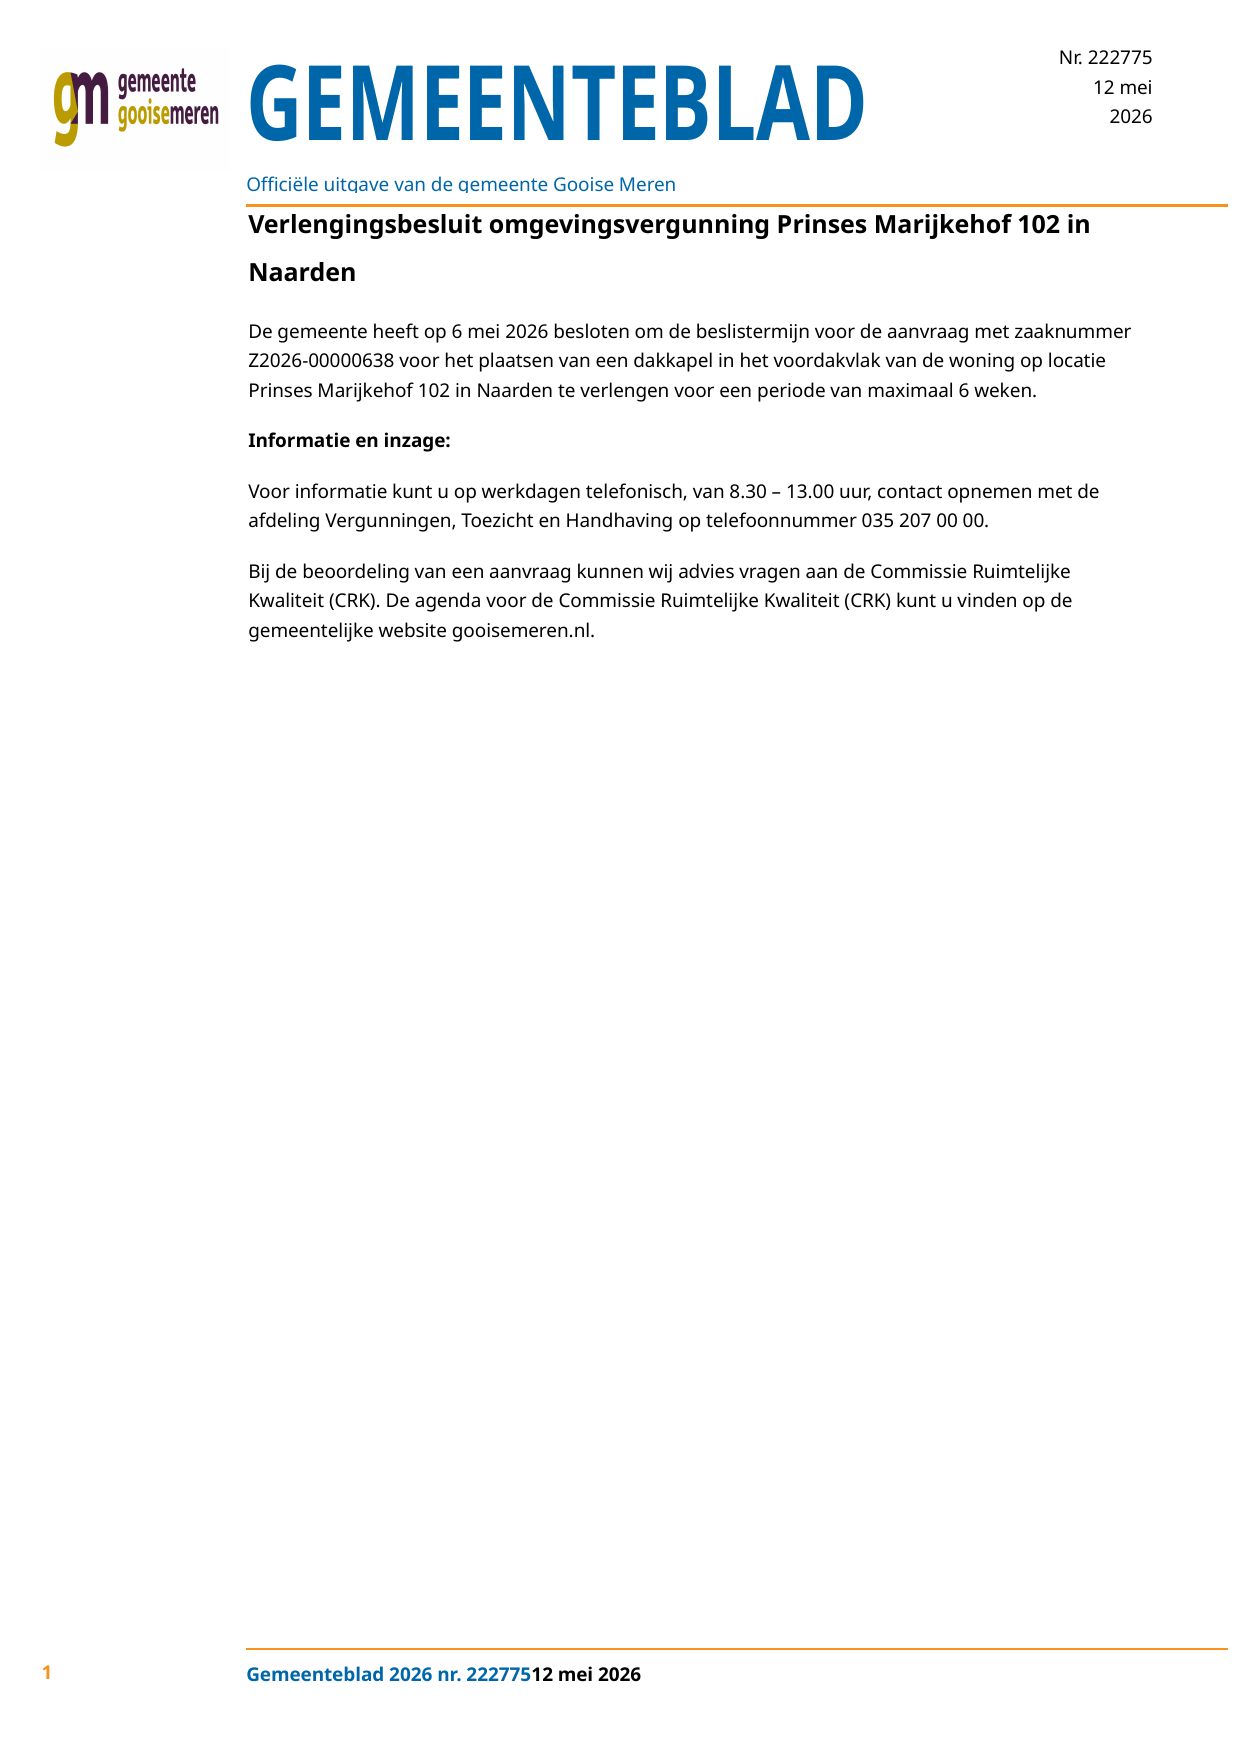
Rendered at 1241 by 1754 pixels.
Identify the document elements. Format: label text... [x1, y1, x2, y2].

text Informatie en inzage: [248, 427, 1152, 453]
picture [41, 47, 231, 172]
text Voor informatie kunt u op werkdagen telefonisch, van 8.30 – 13.00 uur, contact opnemen met de afdeling Vergunningen, Toezicht en Handhaving op telefoonnummer 035 207 00 00. [248, 478, 1152, 533]
text Verlengingsbesluit omgevingsvergunning Prinses Marijkehof 102 in Naarden [248, 207, 1152, 288]
text De gemeente heeft op 6 mei 2026 besloten om de beslistermijn voor de aanvraag met zaaknummer Z2026-00000638 voor het plaatsen van een dakkapel in het voordakvlak van de woning op locatie Prinses Marijkehof 102 in Naarden te verlengen voor een periode van maximaal 6 weken. [248, 318, 1152, 403]
text Bij de beoordeling van een aanvraag kunnen wij advies vragen aan de Commissie Ruimtelijke Kwaliteit (CRK). De agenda voor de Commissie Ruimtelijke Kwaliteit (CRK) kunt u vinden op de gemeentelijke website gooisemeren.nl. [248, 558, 1152, 643]
